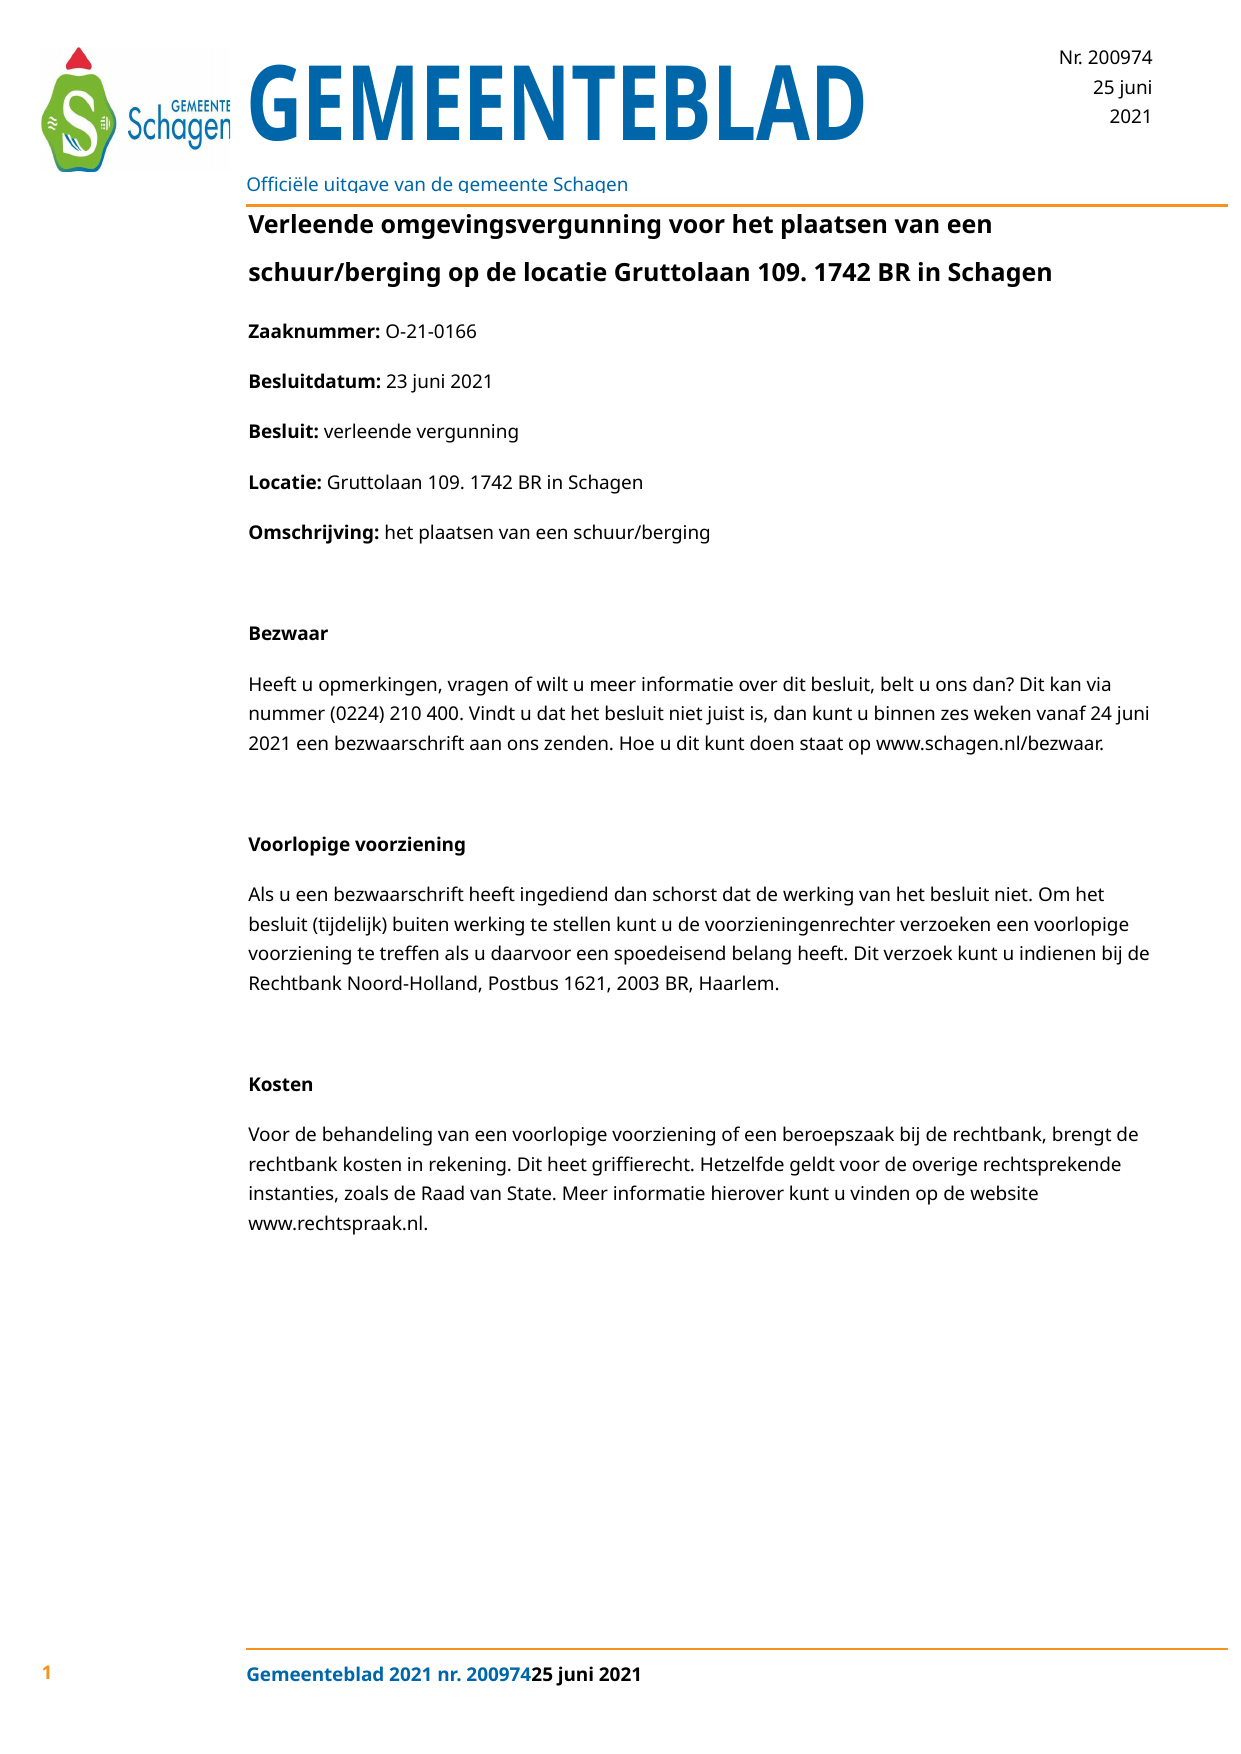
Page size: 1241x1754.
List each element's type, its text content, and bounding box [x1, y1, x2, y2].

text Verleende omgevingsvergunning voor het plaatsen van een schuur/berging op de locatie Gruttolaan 109. 1742 BR in Schagen [248, 207, 1152, 288]
text Omschrijving: het plaatsen van een schuur/berging [248, 519, 1152, 545]
text Heeft u opmerkingen, vragen of wilt u meer informatie over dit besluit, belt u ons dan? Dit kan via nummer (0224) 210 400. Vindt u dat het besluit niet juist is, dan kunt u binnen zes weken vanaf 24 juni 2021 een bezwaarschrift aan ons zenden. Hoe u dit kunt doen staat op www.schagen.nl/bezwaar. [248, 671, 1152, 756]
text Bezwaar [248, 620, 1152, 646]
text Voorlopige voorziening [248, 831, 1152, 857]
picture [41, 47, 231, 172]
text Besluit: verleende vergunning [248, 419, 1152, 444]
text Voor de behandeling van een voorlopige voorziening of een beroepszaak bij de rechtbank, brengt de rechtbank kosten in rekening. Dit heet griffierecht. Hetzelfde geldt voor de overige rechtsprekende instanties, zoals de Raad van State. Meer informatie hierover kunt u vinden op de website www.rechtspraak.nl. [248, 1121, 1152, 1236]
text Als u een bezwaarschrift heeft ingediend dan schorst dat de werking van het besluit niet. Om het besluit (tijdelijk) buiten werking te stellen kunt u de voorzieningenrechter verzoeken een voorlopige voorziening te treffen als u daarvoor een spoedeisend belang heeft. Dit verzoek kunt u indienen bij de Rechtbank Noord-Holland, Postbus 1621, 2003 BR, Haarlem. [248, 881, 1152, 996]
text Besluitdatum: 23 juni 2021 [248, 368, 1152, 394]
text Zaaknummer: O-21-0166 [248, 318, 1152, 344]
text Kosten [248, 1071, 1152, 1097]
text Locatie: Gruttolaan 109. 1742 BR in Schagen [248, 469, 1152, 495]
